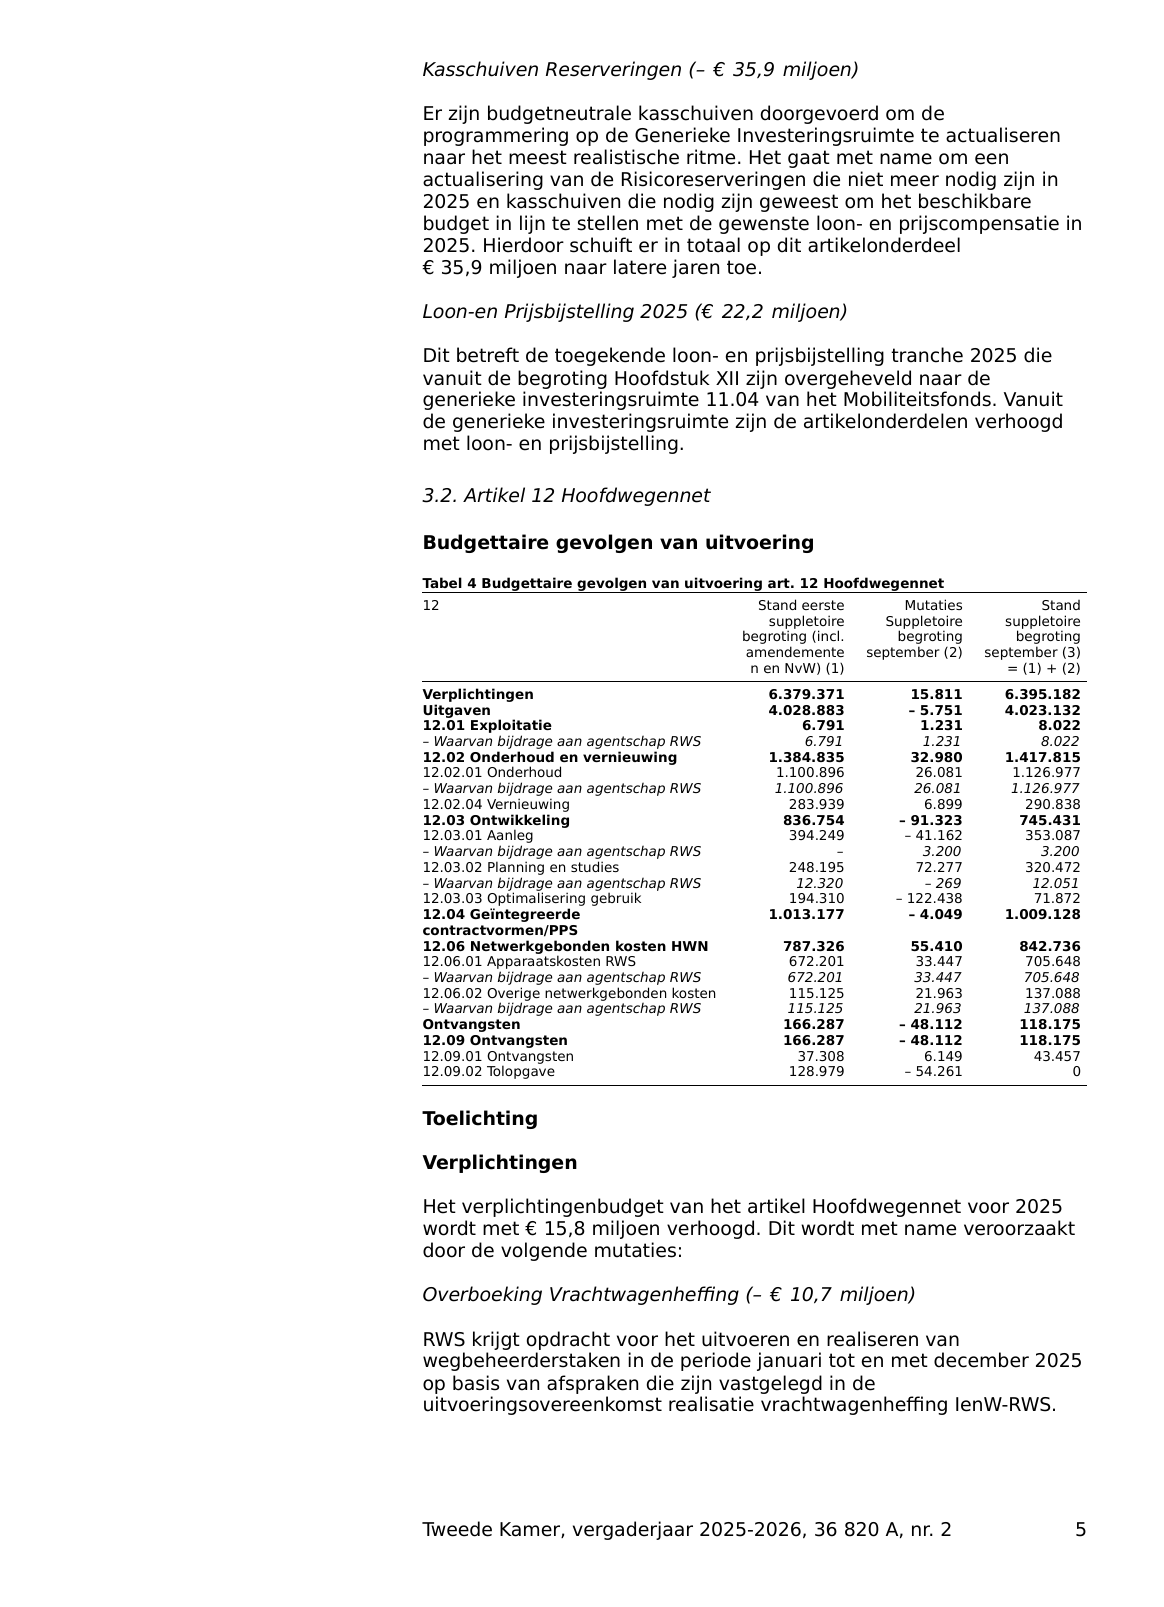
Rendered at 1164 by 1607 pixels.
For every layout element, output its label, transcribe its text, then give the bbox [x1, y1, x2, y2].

table_cell 137.088 [969, 986, 1087, 1001]
table_cell 3.200 [850, 844, 968, 860]
table_cell – 5.751 [850, 703, 968, 718]
table_cell 6.791 [732, 718, 850, 734]
table_cell 8.022 [969, 734, 1087, 749]
table_cell 6.791 [732, 734, 850, 749]
table_cell 12.02 Onderhoud en vernieuwing [422, 750, 732, 765]
table_cell 787.326 [732, 938, 850, 954]
table_cell 12.04 Geïntegreerde contractvormen/PPS [422, 907, 732, 938]
table_cell – 4.049 [850, 907, 968, 938]
text Het verplichtingenbudget van het artikel Hoofdwegennet voor 2025 wordt met € 15,8 miljoen verhoogd. Dit wordt met name veroorzaakt door de volgende mutaties: [422, 1196, 1087, 1262]
table_cell Stand suppletoire begroting september (3) = (1) + (2) [969, 593, 1087, 681]
table_cell 12.06 Netwerkgebonden kosten HWN [422, 938, 732, 954]
text Er zĳn budgetneutrale kasschuiven doorgevoerd om de programmering op de Generieke Investeringsruimte te actualiseren naar het meest realistische ritme. Het gaat met name om een actualisering van de Risicoreserveringen die niet meer nodig zijn in 2025 en kasschuiven die nodig zijn geweest om het beschikbare budget in lijn te stellen met de gewenste loon- en prijscompensatie in 2025. Hierdoor schuift er in totaal op dit artikelonderdeel € 35,9 miljoen naar latere jaren toe. [422, 103, 1087, 279]
table_cell Ontvangsten [422, 1017, 732, 1033]
table_cell 12.09.02 Tolopgave [422, 1064, 732, 1084]
table_cell – Waarvan bijdrage aan agentschap RWS [422, 875, 732, 891]
table_cell 705.648 [969, 954, 1087, 970]
table_cell – Waarvan bijdrage aan agentschap RWS [422, 844, 732, 860]
table_cell – Waarvan bijdrage aan agentschap RWS [422, 781, 732, 797]
table_cell 137.088 [969, 1001, 1087, 1017]
table_cell – Waarvan bijdrage aan agentschap RWS [422, 970, 732, 986]
table_cell 1.126.977 [969, 765, 1087, 781]
text RWS krijgt opdracht voor het uitvoeren en realiseren van wegbeheerderstaken in de periode januari tot en met december 2025 op basis van afspraken die zijn vastgelegd in de uitvoeringsovereenkomst realisatie vrachtwagenheffing IenW-RWS. [422, 1328, 1087, 1416]
subtitle Overboeking Vrachtwagenheffing (– € 10,7 miljoen) [422, 1284, 1087, 1306]
table_cell – [732, 844, 850, 860]
table_cell 37.308 [732, 1049, 850, 1064]
table_cell 118.175 [969, 1033, 1087, 1048]
table_cell 12.03.03 Optimalisering gebruik [422, 891, 732, 907]
table_cell 0 [969, 1064, 1087, 1084]
table_cell 1.384.835 [732, 750, 850, 765]
subtitle Toelichting [422, 1108, 1087, 1130]
table_cell 745.431 [969, 813, 1087, 828]
subtitle Kasschuiven Reserveringen (– € 35,9 miljoen) [422, 59, 1087, 81]
table_cell Verplichtingen [422, 682, 732, 702]
table_cell 15.811 [850, 682, 968, 702]
table_cell 836.754 [732, 813, 850, 828]
table_cell 705.648 [969, 970, 1087, 986]
table_cell 12.09.01 Ontvangsten [422, 1049, 732, 1064]
table_cell 283.939 [732, 797, 850, 812]
table_cell 43.457 [969, 1049, 1087, 1064]
table_cell 33.447 [850, 970, 968, 986]
table_cell 12.01 Exploitatie [422, 718, 732, 734]
subtitle Budgettaire gevolgen van uitvoering [422, 532, 1087, 554]
table_cell 166.287 [732, 1017, 850, 1033]
table_cell 12.06.01 Apparaatskosten RWS [422, 954, 732, 970]
table_cell 166.287 [732, 1033, 850, 1048]
table_cell Uitgaven [422, 703, 732, 718]
table_cell 55.410 [850, 938, 968, 954]
table_cell 115.125 [732, 1001, 850, 1017]
table_cell – 269 [850, 875, 968, 891]
table_cell 71.872 [969, 891, 1087, 907]
table_cell 33.447 [850, 954, 968, 970]
table_cell 12.02.01 Onderhoud [422, 765, 732, 781]
table_cell 72.277 [850, 860, 968, 875]
table_cell 12.09 Ontvangsten [422, 1033, 732, 1048]
subtitle Loon-en Prijsbijstelling 2025 (€ 22,2 miljoen) [422, 301, 1087, 323]
table_cell 353.087 [969, 828, 1087, 844]
table_cell 1.100.896 [732, 781, 850, 797]
table_cell 118.175 [969, 1017, 1087, 1033]
table_cell 3.200 [969, 844, 1087, 860]
table_cell – 48.112 [850, 1017, 968, 1033]
table_cell 194.310 [732, 891, 850, 907]
table_cell 12.02.04 Vernieuwing [422, 797, 732, 812]
table_cell 1.009.128 [969, 907, 1087, 938]
table_cell 21.963 [850, 986, 968, 1001]
table_cell 12.06.02 Overige netwerkgebonden kosten [422, 986, 732, 1001]
table_cell 6.379.371 [732, 682, 850, 702]
table_cell Stand eerste suppletoire begroting (incl. amendementen en NvW) (1) [732, 593, 850, 681]
table_cell 12.03.01 Aanleg [422, 828, 732, 844]
text Dit betreft de toegekende loon- en prĳsbĳstelling tranche 2025 die vanuit de begroting Hoofdstuk XII zĳn overgeheveld naar de generieke investeringsruimte 11.04 van het Mobiliteitsfonds. Vanuit de generieke investeringsruimte zĳn de artikelonderdelen verhoogd met loon- en prĳsbĳstelling. [422, 345, 1087, 455]
table_cell 26.081 [850, 765, 968, 781]
table_cell 32.980 [850, 750, 968, 765]
table_cell 115.125 [732, 986, 850, 1001]
table_cell 1.100.896 [732, 765, 850, 781]
table_cell 394.249 [732, 828, 850, 844]
table_cell 320.472 [969, 860, 1087, 875]
table_cell 12.03.02 Planning en studies [422, 860, 732, 875]
table_cell 672.201 [732, 954, 850, 970]
table_cell 290.838 [969, 797, 1087, 812]
table_cell 1.013.177 [732, 907, 850, 938]
table_cell 12.03 Ontwikkeling [422, 813, 732, 828]
table_cell – 91.323 [850, 813, 968, 828]
table_cell 1.231 [850, 734, 968, 749]
table_cell – 41.162 [850, 828, 968, 844]
table_cell 1.417.815 [969, 750, 1087, 765]
table_cell 6.149 [850, 1049, 968, 1064]
table_cell – 54.261 [850, 1064, 968, 1084]
table_cell 128.979 [732, 1064, 850, 1084]
subtitle Verplichtingen [422, 1152, 1087, 1174]
table_cell 248.195 [732, 860, 850, 875]
table_cell 26.081 [850, 781, 968, 797]
table_cell 12.051 [969, 875, 1087, 891]
table_cell 4.023.132 [969, 703, 1087, 718]
table_header Tabel 4 Budgettaire gevolgen van uitvoering art. 12 Hoofdwegennet [422, 576, 1087, 592]
table_cell 842.736 [969, 938, 1087, 954]
table_cell – 48.112 [850, 1033, 968, 1048]
table_cell 4.028.883 [732, 703, 850, 718]
table_cell 8.022 [969, 718, 1087, 734]
table_cell – Waarvan bijdrage aan agentschap RWS [422, 734, 732, 749]
table_cell 12 [422, 593, 732, 681]
table_cell 1.126.977 [969, 781, 1087, 797]
table_cell 21.963 [850, 1001, 968, 1017]
table_cell 12.320 [732, 875, 850, 891]
table_cell 672.201 [732, 970, 850, 986]
table_cell – 122.438 [850, 891, 968, 907]
table_cell – Waarvan bijdrage aan agentschap RWS [422, 1001, 732, 1017]
subtitle 3.2. Artikel 12 Hoofdwegennet [422, 485, 1087, 507]
table_cell Mutaties Suppletoire begroting september (2) [850, 593, 968, 681]
table_cell 6.899 [850, 797, 968, 812]
table_cell 1.231 [850, 718, 968, 734]
table_cell 6.395.182 [969, 682, 1087, 702]
